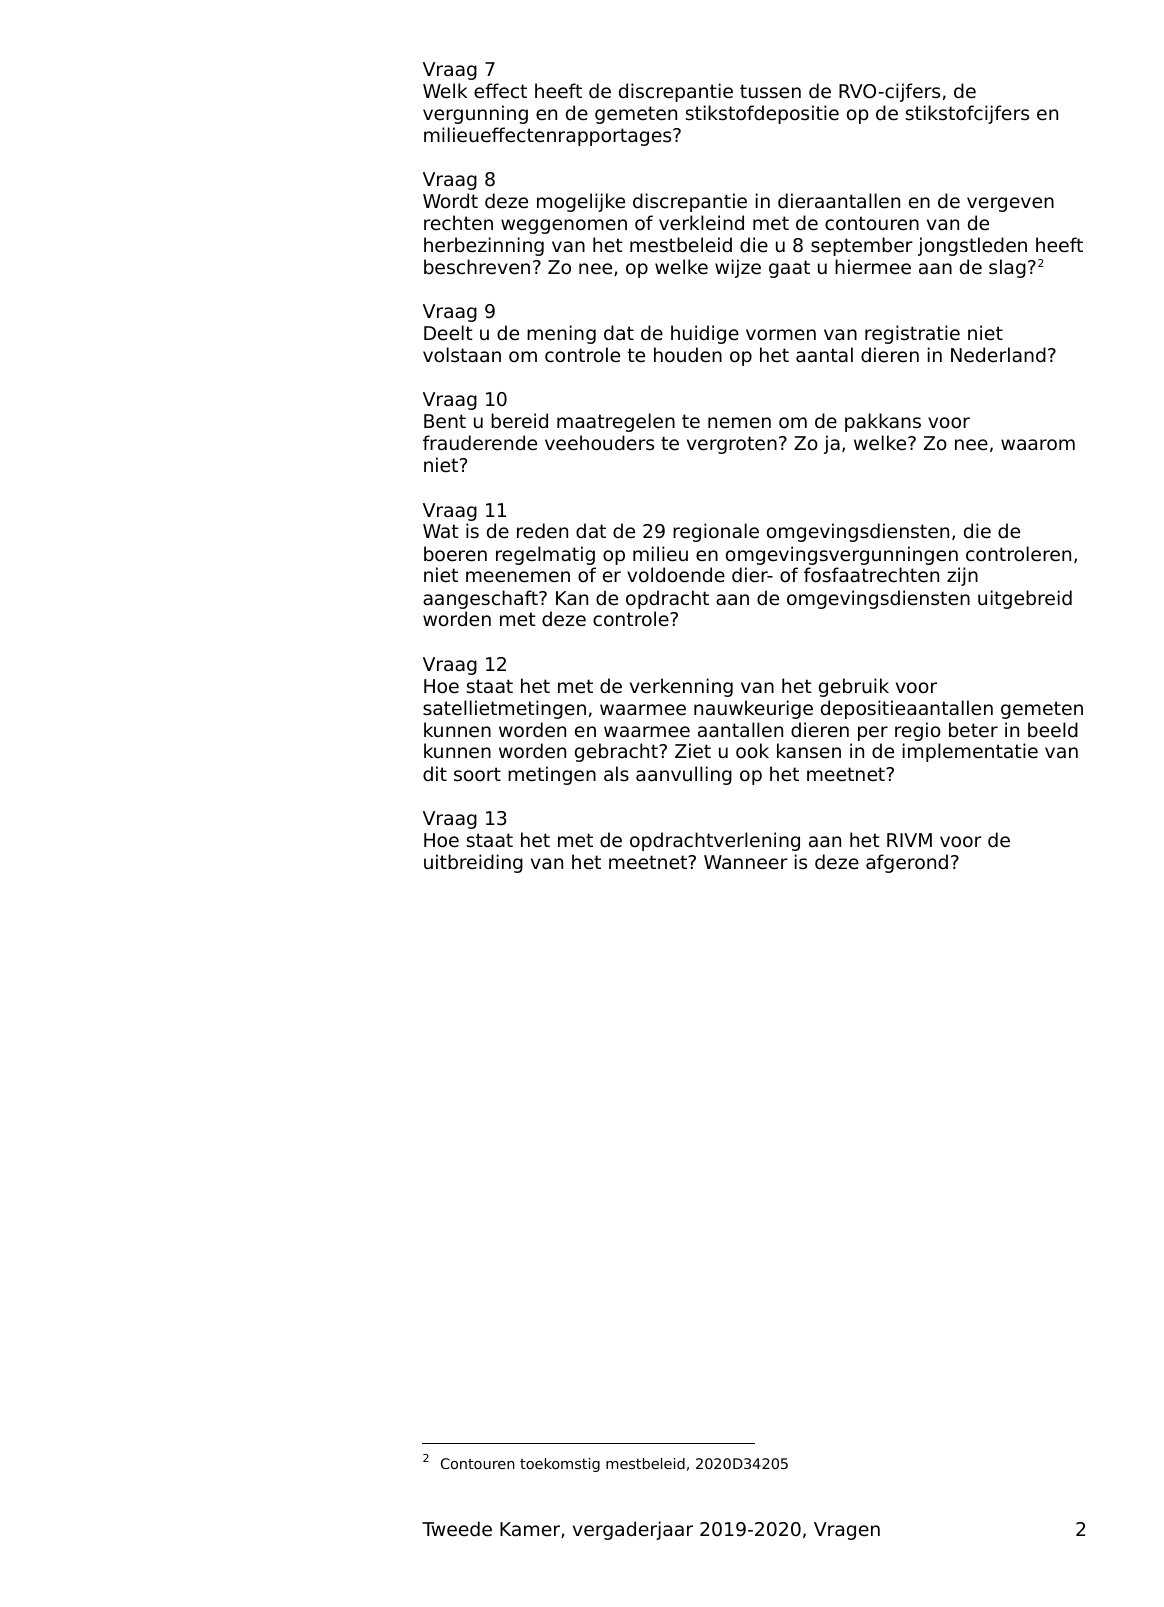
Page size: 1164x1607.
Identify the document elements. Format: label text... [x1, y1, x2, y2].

text Vraag 11 [422, 499, 1087, 521]
text Contouren toekomstig mestbeleid, 2020D34205 [422, 1452, 1087, 1474]
text Wordt deze mogelijke discrepantie in dieraantallen en de vergeven rechten weggenomen of verkleind met de contouren van de herbezinning van het mestbeleid die u 8 september jongstleden heeft beschreven? Zo nee, op welke wijze gaat u hiermee aan de slag? [422, 191, 1087, 279]
text Wat is de reden dat de 29 regionale omgevingsdiensten, die de boeren regelmatig op milieu en omgevingsvergunningen controleren, niet meenemen of er voldoende dier- of fosfaatrechten zijn aangeschaft? Kan de opdracht aan de omgevingsdiensten uitgebreid worden met deze controle? [422, 521, 1087, 631]
text Welk effect heeft de discrepantie tussen de RVO-cijfers, de vergunning en de gemeten stikstofdepositie op de stikstofcijfers en milieueffectenrapportages? [422, 81, 1087, 147]
text Vraag 12 [422, 653, 1087, 676]
text Vraag 9 [422, 301, 1087, 323]
text Bent u bereid maatregelen te nemen om de pakkans voor frauderende veehouders te vergroten? Zo ja, welke? Zo nee, waarom niet? [422, 411, 1087, 477]
text Hoe staat het met de verkenning van het gebruik voor satellietmetingen, waarmee nauwkeurige depositieaantallen gemeten kunnen worden en waarmee aantallen dieren per regio beter in beeld kunnen worden gebracht? Ziet u ook kansen in de implementatie van dit soort metingen als aanvulling op het meetnet? [422, 676, 1087, 785]
text Vraag 7 [422, 59, 1087, 81]
text Vraag 10 [422, 389, 1087, 411]
text Deelt u de mening dat de huidige vormen van registratie niet volstaan om controle te houden op het aantal dieren in Nederland? [422, 323, 1087, 367]
text Hoe staat het met de opdrachtverlening aan het RIVM voor de uitbreiding van het meetnet? Wanneer is deze afgerond? [422, 829, 1087, 873]
text Vraag 8 [422, 169, 1087, 191]
text Vraag 13 [422, 808, 1087, 829]
